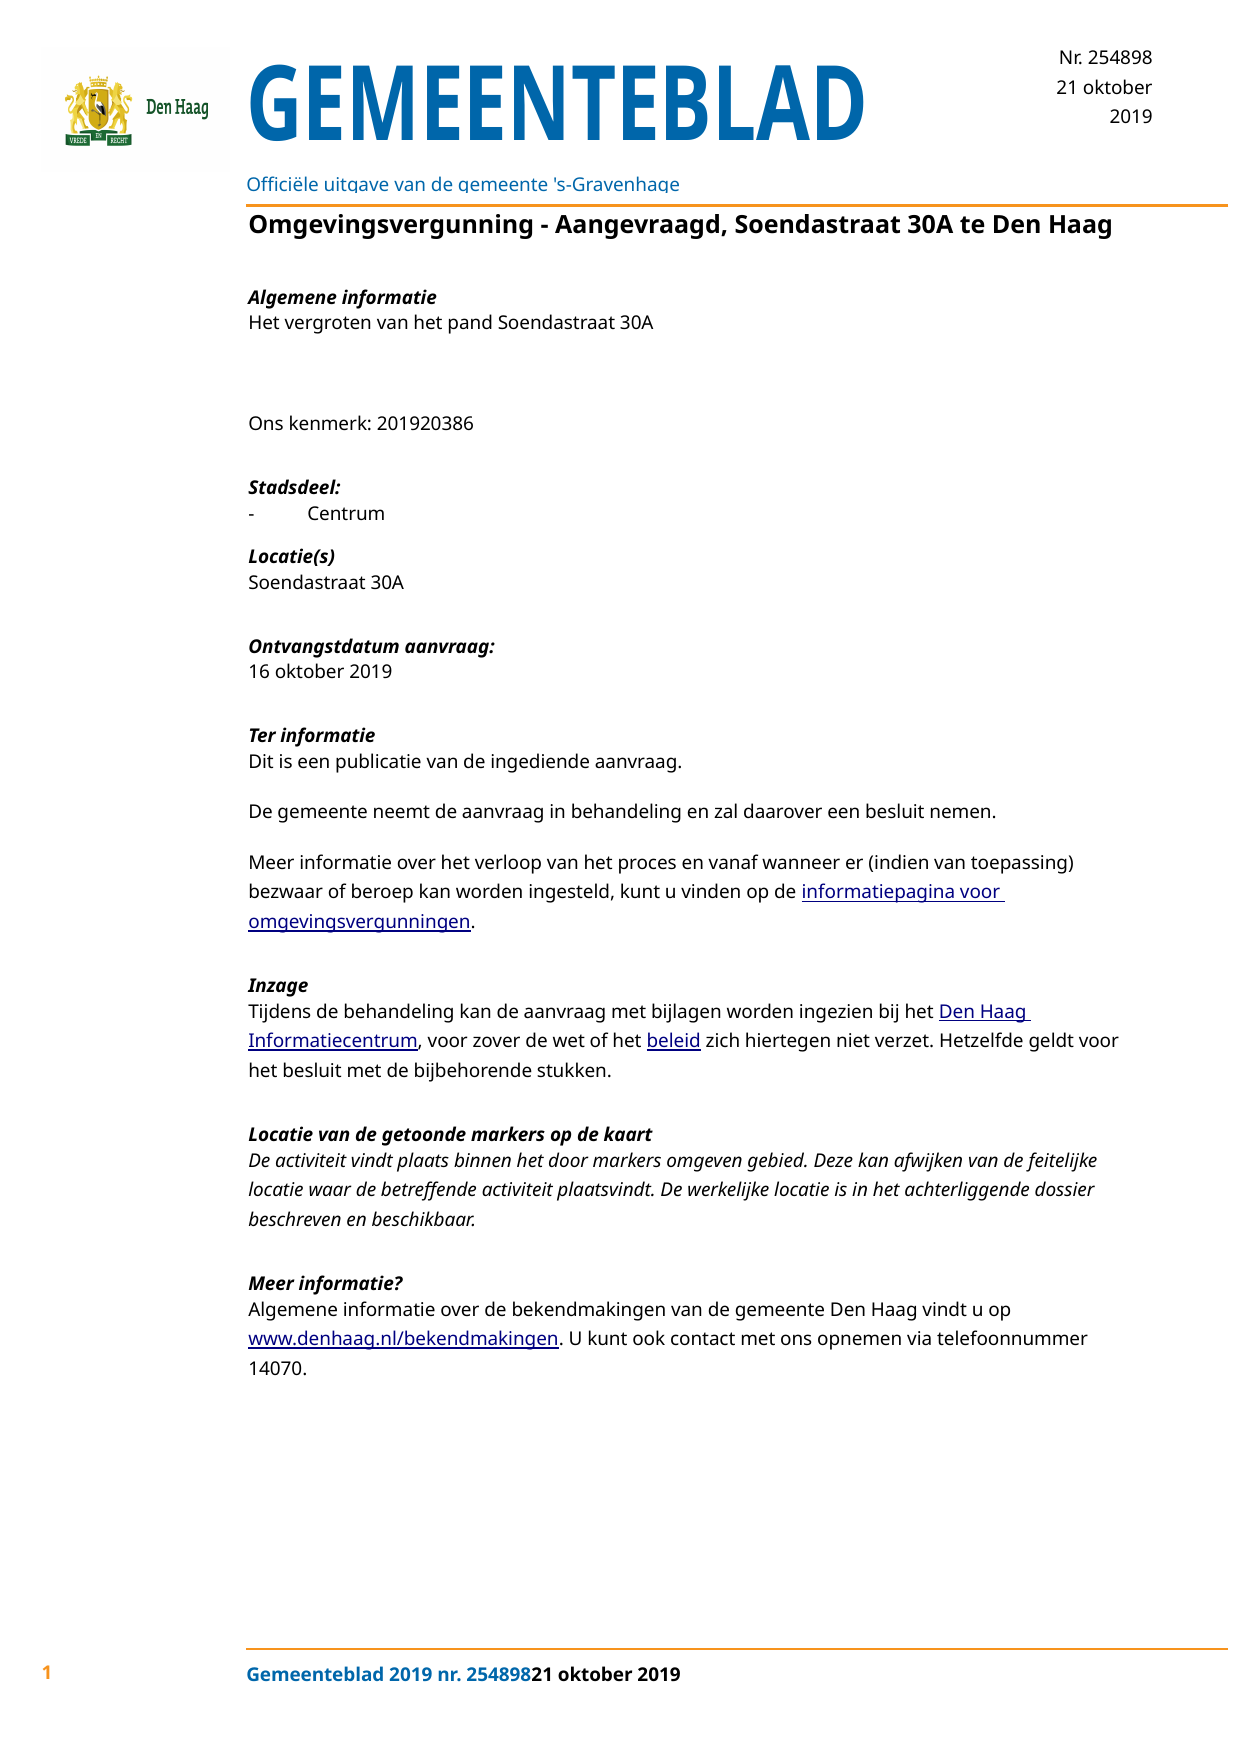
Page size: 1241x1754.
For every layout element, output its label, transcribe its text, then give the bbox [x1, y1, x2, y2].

text Soendastraat 30A [248, 569, 1152, 595]
text Locatie(s) [248, 543, 1152, 569]
text 16 oktober 2019 [248, 659, 1152, 684]
list Centrum [248, 500, 1152, 526]
text Omgevingsvergunning - Aangevraagd, Soendastraat 30A te Den Haag [248, 207, 1152, 241]
text De gemeente neemt de aanvraag in behandeling en zal daarover een besluit nemen. [248, 799, 1152, 824]
text Het vergroten van het pand Soendastraat 30A [248, 309, 1152, 335]
text Meer informatie? [248, 1270, 1152, 1296]
text Dit is een publicatie van de ingediende aanvraag. [248, 748, 1152, 774]
text Locatie van de getoonde markers op de kaart [248, 1121, 1152, 1147]
text Stadsdeel: [248, 474, 1152, 500]
text De activiteit vindt plaats binnen het door markers omgeven gebied. Deze kan afwijken van de feitelijke locatie waar de betreffende activiteit plaatsvindt. De werkelijke locatie is in het achterliggende dossier beschreven en beschikbaar. [248, 1147, 1152, 1232]
picture [41, 47, 231, 172]
text Tijdens de behandeling kan de aanvraag met bijlagen worden ingezien bij het Den Haag Informatiecentrum, voor zover de wet of het beleid zich hiertegen niet verzet. Hetzelfde geldt voor het besluit met de bijbehorende stukken. [248, 998, 1152, 1083]
text Ons kenmerk: 201920386 [248, 410, 1152, 436]
text Algemene informatie [248, 284, 1152, 309]
text Ontvangstdatum aanvraag: [248, 633, 1152, 659]
text Ter informatie [248, 723, 1152, 748]
text Algemene informatie over de bekendmakingen van de gemeente Den Haag vindt u op www.denhaag.nl/bekendmakingen. U kunt ook contact met ons opnemen via telefoonnummer 14070. [248, 1296, 1152, 1381]
text Meer informatie over het verloop van het proces en vanaf wanneer er (indien van toepassing) bezwaar of beroep kan worden ingesteld, kunt u vinden op de informatiepagina voor omgevingsvergunningen. [248, 849, 1152, 934]
text Inzage [248, 972, 1152, 998]
